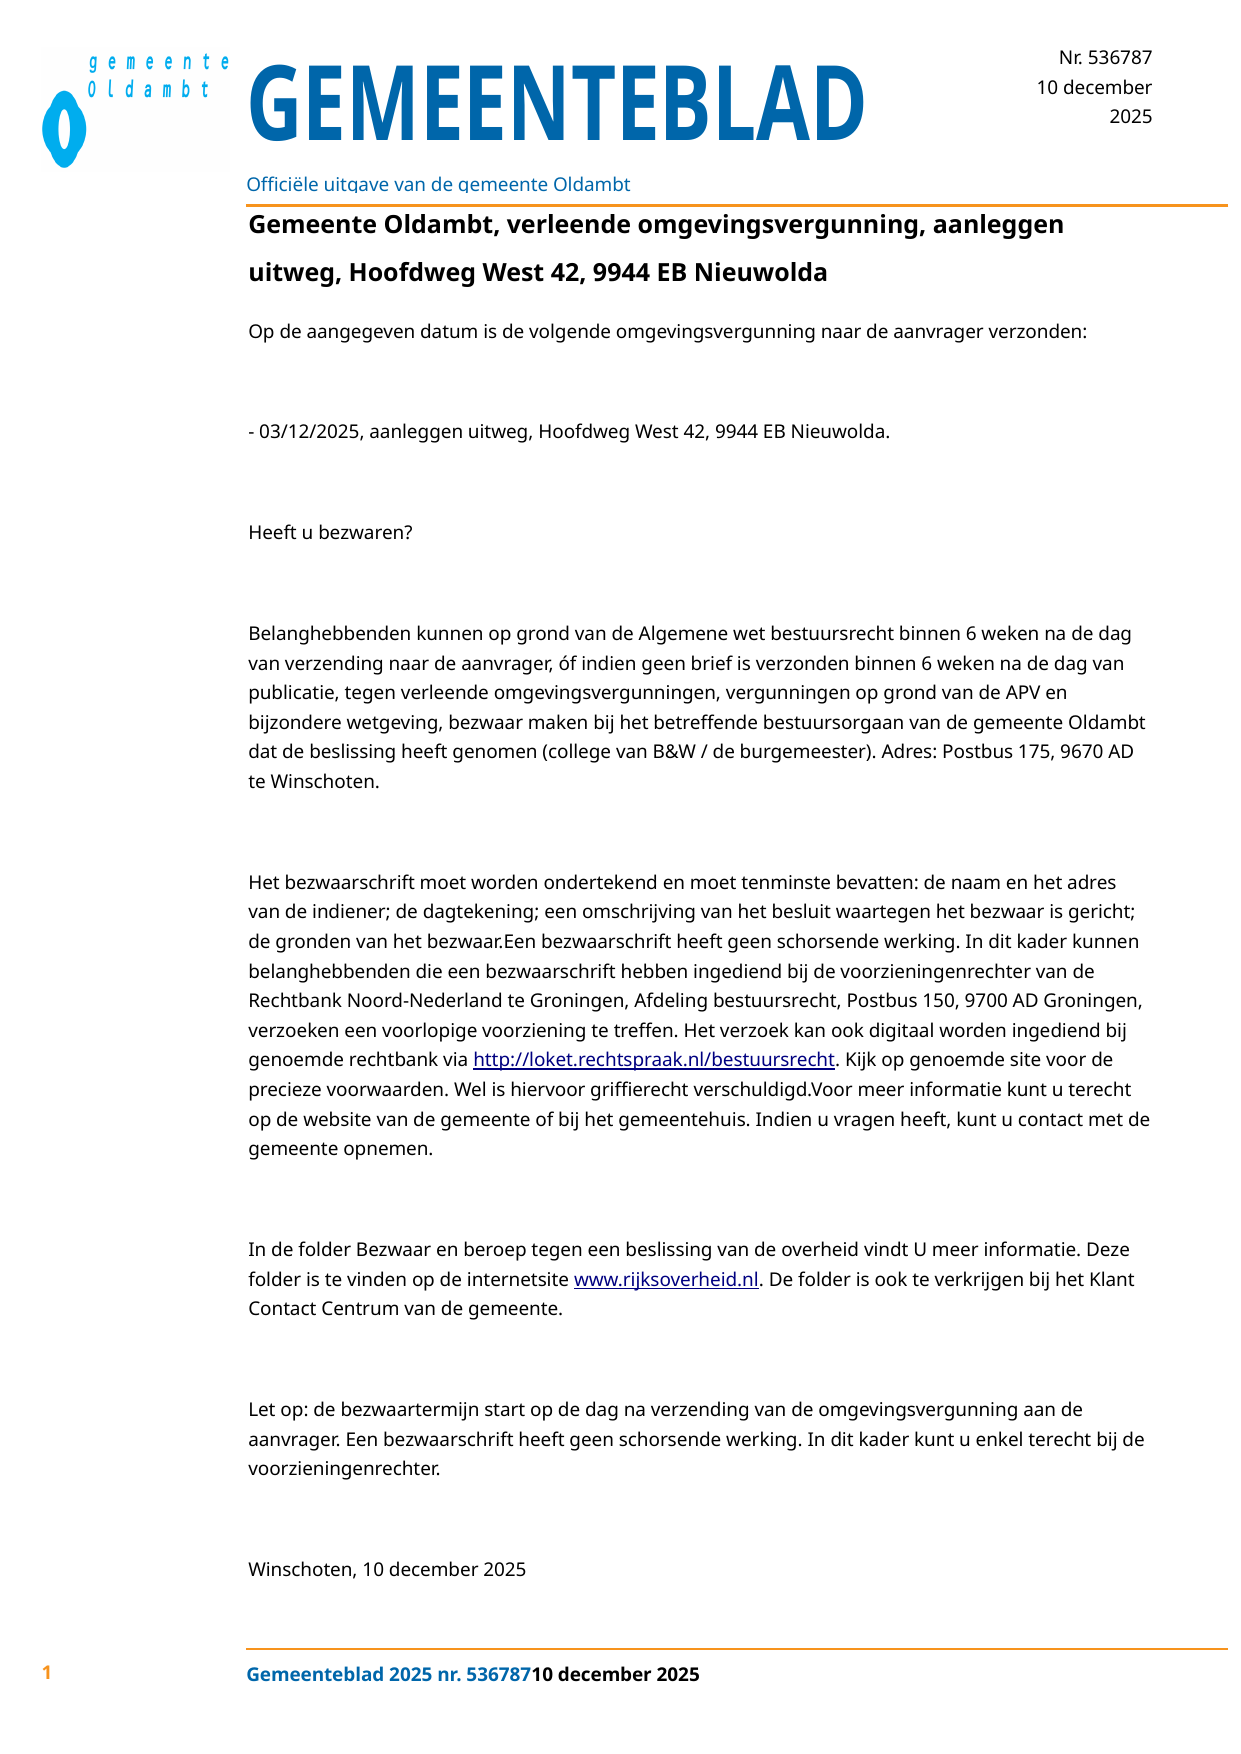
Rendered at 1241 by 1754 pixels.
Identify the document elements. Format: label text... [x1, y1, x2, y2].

text Winschoten, 10 december 2025 [248, 1556, 1152, 1582]
text Let op: de bezwaartermijn start op de dag na verzending van de omgevingsvergunning aan de aanvrager. Een bezwaarschrift heeft geen schorsende werking. In dit kader kunt u enkel terecht bij de voorzieningenrechter. [248, 1396, 1152, 1481]
text Het bezwaarschrift moet worden ondertekend en moet tenminste bevatten: de naam en het adres van de indiener; de dagtekening; een omschrijving van het besluit waartegen het bezwaar is gericht; de gronden van het bezwaar.Een bezwaarschrift heeft geen schorsende werking. In dit kader kunnen belanghebbenden die een bezwaarschrift hebben ingediend bij de voorzieningenrechter van de Rechtbank Noord-Nederland te Groningen, Afdeling bestuursrecht, Postbus 150, 9700 AD Groningen, verzoeken een voorlopige voorziening te treffen. Het verzoek kan ook digitaal worden ingediend bij genoemde rechtbank via http://loket.rechtspraak.nl/bestuursrecht. Kijk op genoemde site voor de precieze voorwaarden. Wel is hiervoor griffierecht verschuldigd.Voor meer informatie kunt u terecht op de website van de gemeente of bij het gemeentehuis. Indien u vragen heeft, kunt u contact met de gemeente opnemen. [248, 869, 1152, 1161]
text In de folder Bezwaar en beroep tegen een beslissing van de overheid vindt U meer informatie. Deze folder is te vinden op de internetsite www.rijksoverheid.nl. De folder is ook te verkrijgen bij het Klant Contact Centrum van de gemeente. [248, 1236, 1152, 1321]
text Gemeente Oldambt, verleende omgevingsvergunning, aanleggen uitweg, Hoofdweg West 42, 9944 EB Nieuwolda [248, 207, 1152, 288]
picture [41, 47, 231, 172]
text Belanghebbenden kunnen op grond van de Algemene wet bestuursrecht binnen 6 weken na de dag van verzending naar de aanvrager, óf indien geen brief is verzonden binnen 6 weken na de dag van publicatie, tegen verleende omgevingsvergunningen, vergunningen op grond van de APV en bijzondere wetgeving, bezwaar maken bij het betreffende bestuursorgaan van de gemeente Oldambt dat de beslissing heeft genomen (college van B&W / de burgemeester). Adres: Postbus 175, 9670 AD te Winschoten. [248, 620, 1152, 794]
text - 03/12/2025, aanleggen uitweg, Hoofdweg West 42, 9944 EB Nieuwolda. [248, 419, 1152, 444]
text Heeft u bezwaren? [248, 519, 1152, 545]
text Op de aangegeven datum is de volgende omgevingsvergunning naar de aanvrager verzonden: [248, 318, 1152, 344]
